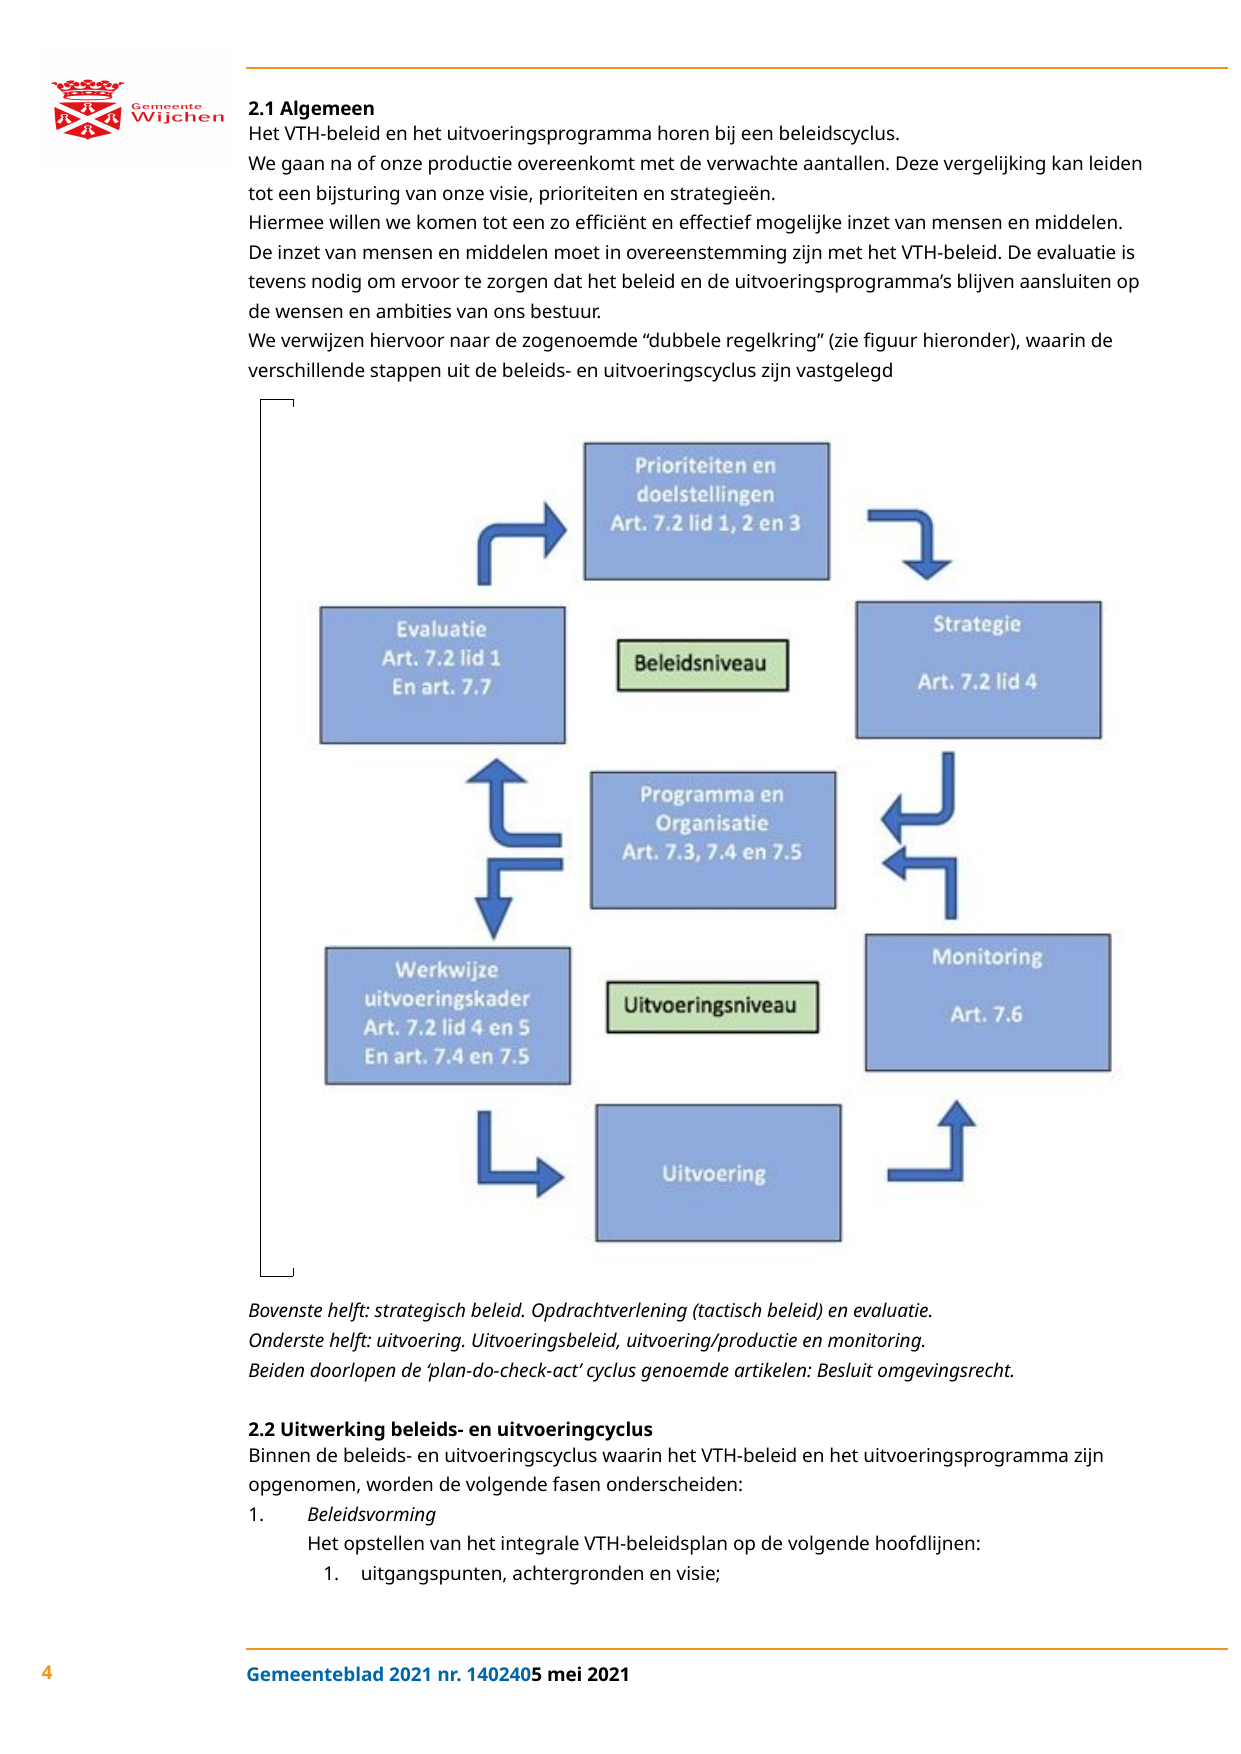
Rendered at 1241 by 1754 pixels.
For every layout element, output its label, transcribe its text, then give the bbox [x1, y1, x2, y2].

text Bovenste helft: strategisch beleid. Opdrachtverlening (tactisch beleid) en evaluatie. [248, 1298, 1152, 1323]
picture [268, 407, 1155, 1268]
text We verwijzen hiervoor naar de zogenoemde “dubbele regelkring” (zie figuur hieronder), waarin de verschillende stappen uit de beleids- en uitvoeringscyclus zijn vastgelegd [248, 328, 1152, 383]
list Het opstellen van het integrale VTH-beleidsplan op de volgende hoofdlijnen: [248, 1531, 1152, 1556]
text We gaan na of onze productie overeenkomt met de verwachte aantallen. Deze vergelijking kan leiden tot een bijsturing van onze visie, prioriteiten en strategieën. [248, 150, 1152, 205]
text Beiden doorlopen de ‘plan-do-check-act’ cyclus genoemde artikelen: Besluit omgevingsrecht. [248, 1357, 1152, 1383]
text Hiermee willen we komen tot een zo efficiënt en effectief mogelijke inzet van mensen en middelen. De inzet van mensen en middelen moet in overeenstemming zijn met het VTH-beleid. De evaluatie is tevens nodig om ervoor te zorgen dat het beleid en de uitvoeringsprogramma’s blijven aansluiten op de wensen en ambities van ons bestuur. [248, 209, 1152, 324]
picture [41, 47, 231, 172]
list uitgangspunten, achtergronden en visie; [323, 1560, 1152, 1586]
text Onderste helft: uitvoering. Uitvoeringsbeleid, uitvoering/productie en monitoring. [248, 1327, 1152, 1353]
text 2.2 Uitwerking beleids- en uitvoeringcyclus [248, 1416, 1152, 1442]
text Binnen de beleids- en uitvoeringscyclus waarin het VTH-beleid en het uitvoeringsprogramma zijn opgenomen, worden de volgende fasen onderscheiden: [248, 1442, 1152, 1497]
list Beleidsvorming [248, 1501, 1152, 1527]
text Het VTH-beleid en het uitvoeringsprogramma horen bij een beleidscyclus. [248, 121, 1152, 146]
text 2.1 Algemeen [248, 95, 1152, 121]
